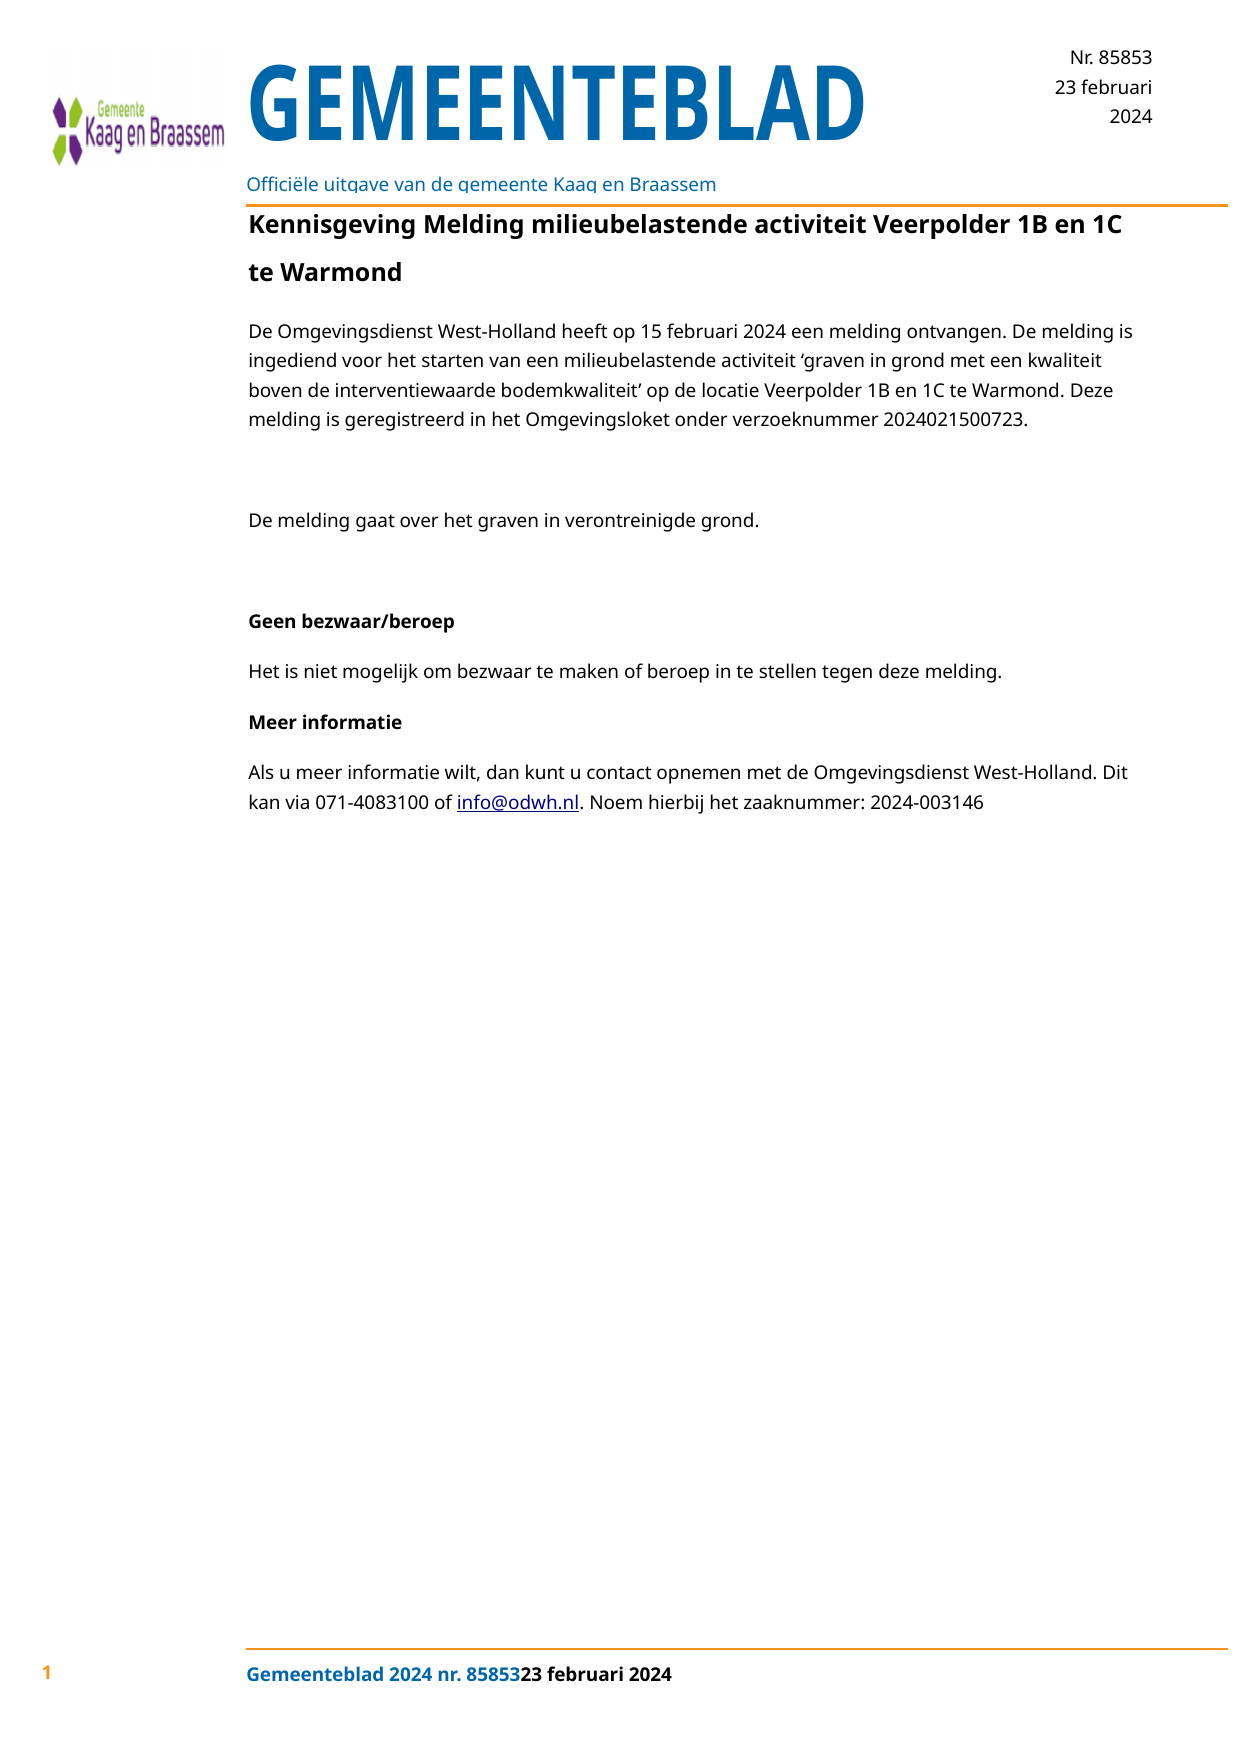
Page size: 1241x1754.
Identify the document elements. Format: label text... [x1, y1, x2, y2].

text Als u meer informatie wilt, dan kunt u contact opnemen met de Omgevingsdienst West-Holland. Dit kan via 071-4083100 of info@odwh.nl. Noem hierbij het zaaknummer: 2024-003146 [248, 759, 1152, 815]
text De Omgevingsdienst West-Holland heeft op 15 februari 2024 een melding ontvangen. De melding is ingediend voor het starten van een milieubelastende activiteit ‘graven in grond met een kwaliteit boven de interventiewaarde bodemkwaliteit’ op de locatie Veerpolder 1B en 1C te Warmond. Deze melding is geregistreerd in het Omgevingsloket onder verzoeknummer 2024021500723. [248, 318, 1152, 432]
text Meer informatie [248, 709, 1152, 735]
text Kennisgeving Melding milieubelastende activiteit Veerpolder 1B en 1C te Warmond [248, 207, 1152, 288]
text Geen bezwaar/beroep [248, 608, 1152, 634]
picture [41, 47, 231, 172]
text Het is niet mogelijk om bezwaar te maken of beroep in te stellen tegen deze melding. [248, 659, 1152, 684]
text De melding gaat over het graven in verontreinigde grond. [248, 507, 1152, 533]
